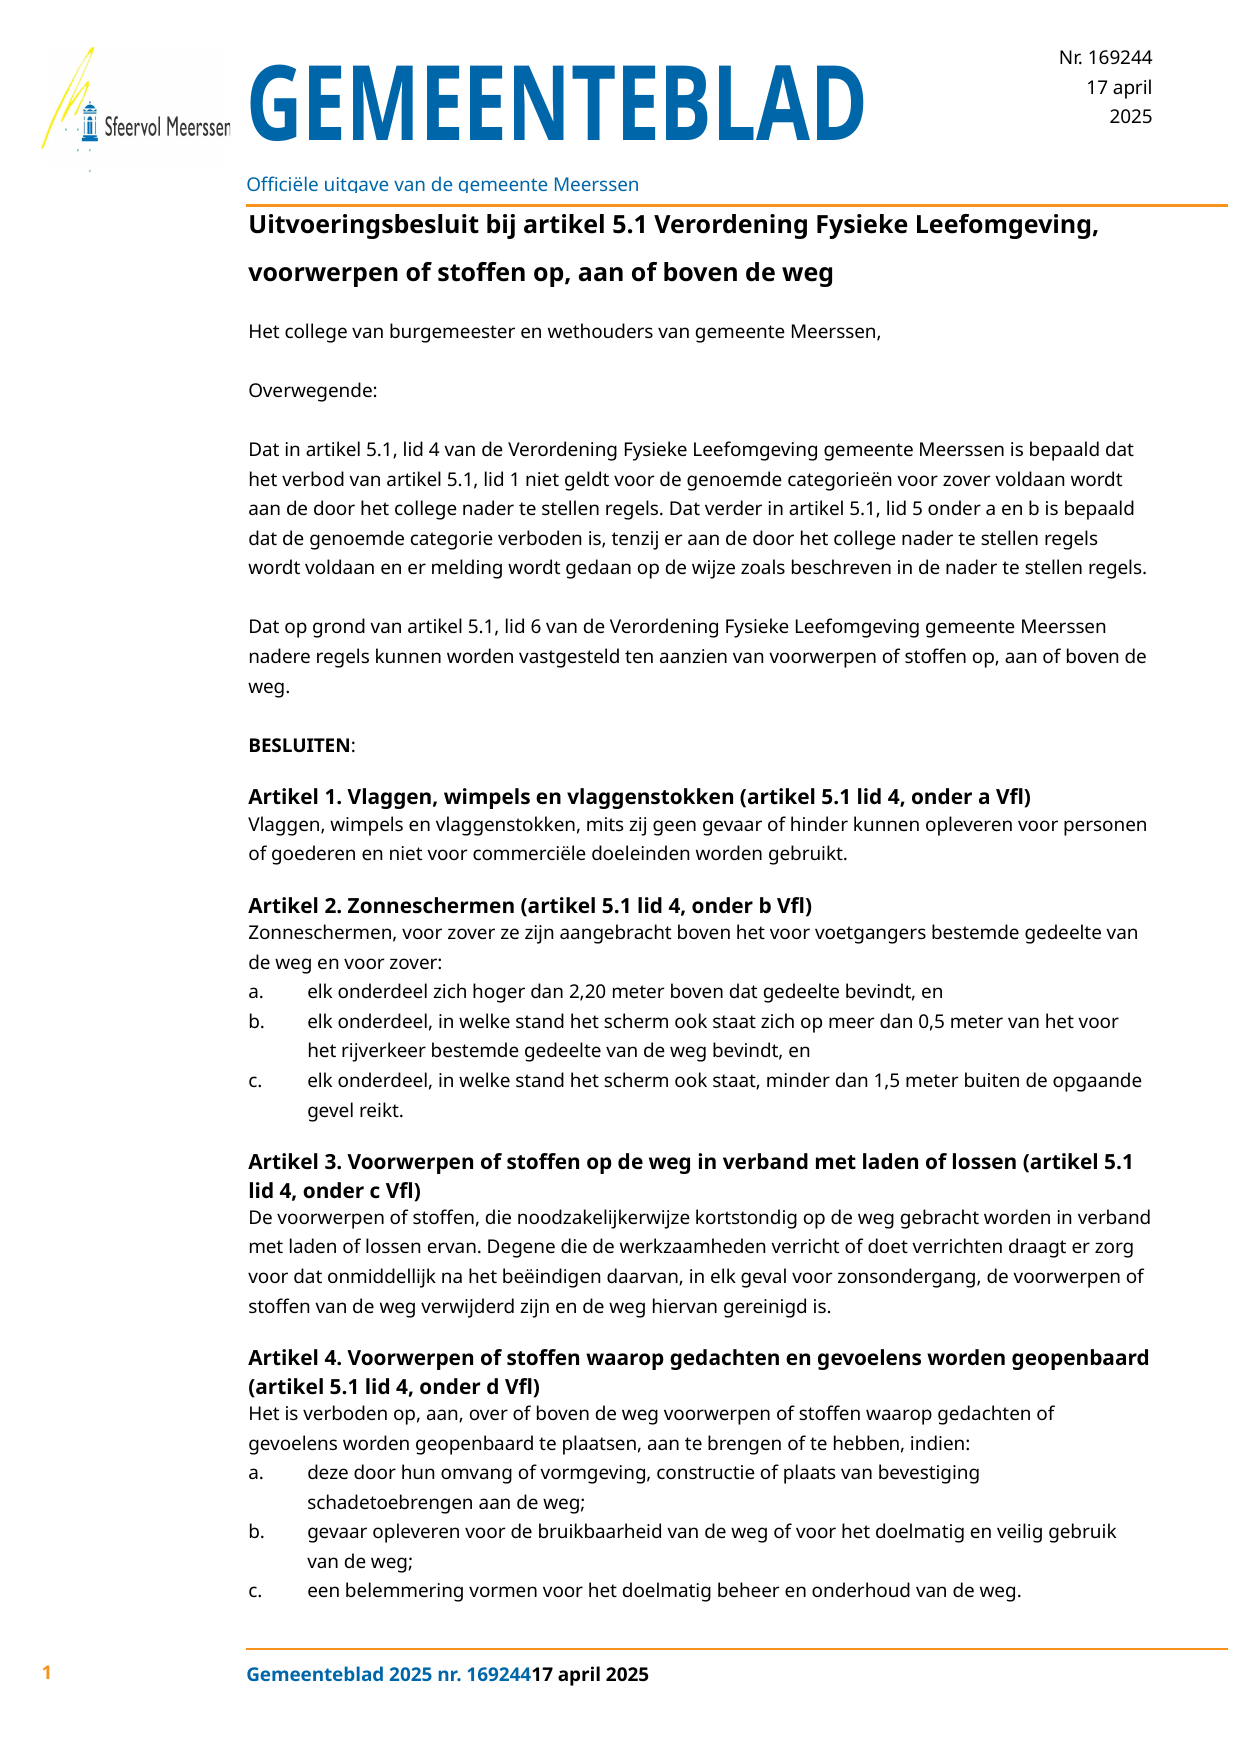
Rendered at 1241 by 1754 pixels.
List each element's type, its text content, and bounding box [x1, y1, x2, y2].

list een belemmering vormen voor het doelmatig beheer en onderhoud van de weg. [248, 1578, 1152, 1603]
text De voorwerpen of stoffen, die noodzakelijkerwijze kortstondig op de weg gebracht worden in verband met laden of lossen ervan. Degene die de werkzaamheden verricht of doet verrichten draagt er zorg voor dat onmiddellijk na het beëindigen daarvan, in elk geval voor zonsondergang, de voorwerpen of stoffen van de weg verwijderd zijn en de weg hiervan gereinigd is. [248, 1204, 1152, 1319]
list elk onderdeel, in welke stand het scherm ook staat zich op meer dan 0,5 meter van het voor het rijverkeer bestemde gedeelte van de weg bevindt, en [248, 1008, 1152, 1063]
list gevaar opleveren voor de bruikbaarheid van de weg of voor het doelmatig en veilig gebruik van de weg; [248, 1518, 1152, 1574]
text Dat op grond van artikel 5.1, lid 6 van de Verordening Fysieke Leefomgeving gemeente Meerssen nadere regels kunnen worden vastgesteld ten aanzien van voorwerpen of stoffen op, aan of boven de weg. [248, 614, 1152, 699]
text Artikel 4. Voorwerpen of stoffen waarop gedachten en gevoelens worden geopenbaard (artikel 5.1 lid 4, onder d Vfl) [248, 1343, 1152, 1400]
list elk onderdeel zich hoger dan 2,20 meter boven dat gedeelte bevindt, en [248, 978, 1152, 1004]
text Zonneschermen, voor zover ze zijn aangebracht boven het voor voetgangers bestemde gedeelte van de weg en voor zover: [248, 919, 1152, 975]
list deze door hun omvang of vormgeving, constructie of plaats van bevestiging schadetoebrengen aan de weg; [248, 1459, 1152, 1515]
text gevoelens worden geopenbaard te plaatsen, aan te brengen of te hebben, indien: [248, 1430, 1152, 1456]
text Artikel 3. Voorwerpen of stoffen op de weg in verband met laden of lossen (artikel 5.1 lid 4, onder c Vfl) [248, 1147, 1152, 1204]
text Dat in artikel 5.1, lid 4 van de Verordening Fysieke Leefomgeving gemeente Meerssen is bepaald dat het verbod van artikel 5.1, lid 1 niet geldt voor de genoemde categorieën voor zover voldaan wordt aan de door het college nader te stellen regels. Dat verder in artikel 5.1, lid 5 onder a en b is bepaald dat de genoemde categorie verboden is, tenzij er aan de door het college nader te stellen regels wordt voldaan en er melding wordt gedaan op de wijze zoals beschreven in de nader te stellen regels. [248, 436, 1152, 580]
text Het college van burgemeester en wethouders van gemeente Meerssen, [248, 318, 1152, 344]
text Uitvoeringsbesluit bij artikel 5.1 Verordening Fysieke Leefomgeving, voorwerpen of stoffen op, aan of boven de weg [248, 207, 1152, 288]
text Vlaggen, wimpels en vlaggenstokken, mits zij geen gevaar of hinder kunnen opleveren voor personen of goederen en niet voor commerciële doeleinden worden gebruikt. [248, 811, 1152, 866]
text Artikel 2. Zonneschermen (artikel 5.1 lid 4, onder b Vfl) [248, 891, 1152, 919]
picture [41, 47, 231, 172]
text BESLUITEN: [248, 732, 1152, 758]
text Overwegende: [248, 377, 1152, 403]
list elk onderdeel, in welke stand het scherm ook staat, minder dan 1,5 meter buiten de opgaande gevel reikt. [248, 1067, 1152, 1123]
text Het is verboden op, aan, over of boven de weg voorwerpen of stoffen waarop gedachten of [248, 1400, 1152, 1426]
text Artikel 1. Vlaggen, wimpels en vlaggenstokken (artikel 5.1 lid 4, onder a Vfl) [248, 782, 1152, 811]
